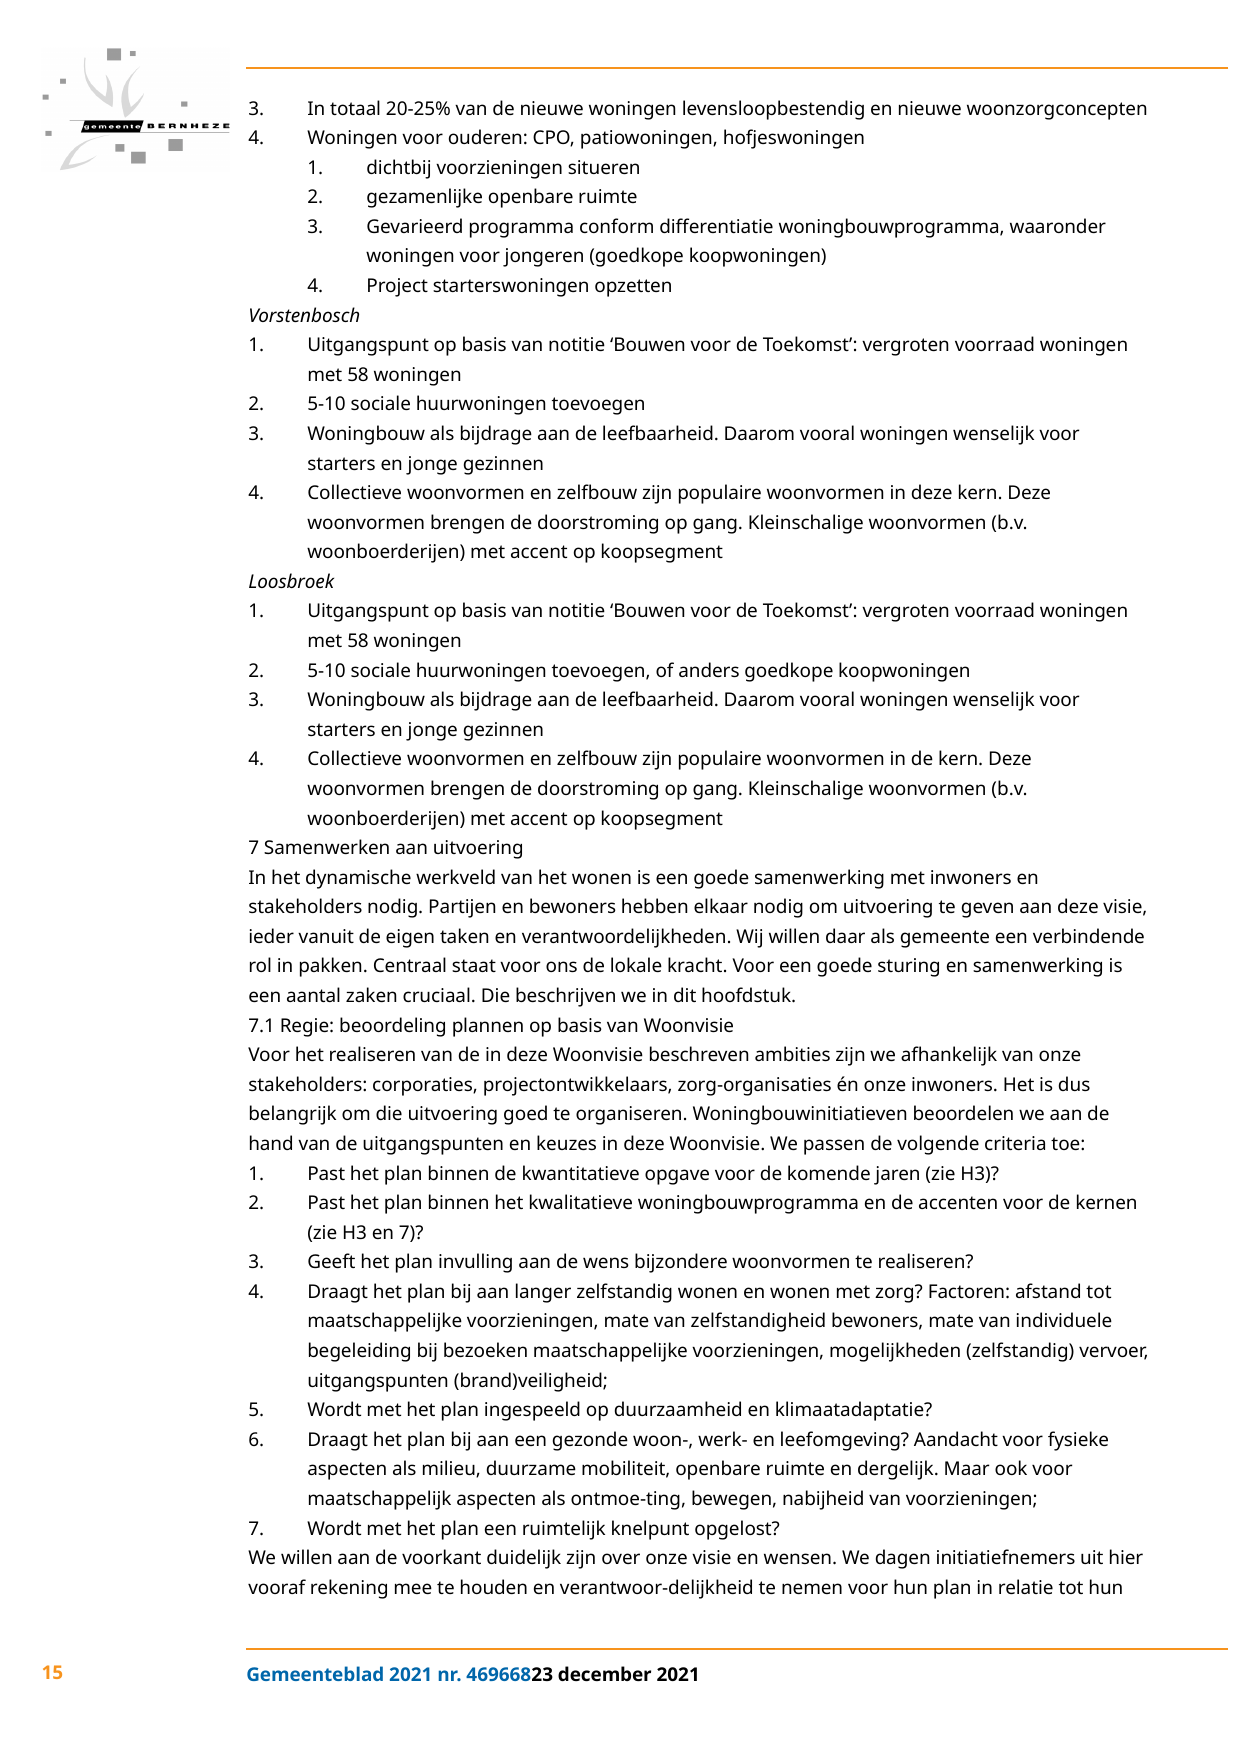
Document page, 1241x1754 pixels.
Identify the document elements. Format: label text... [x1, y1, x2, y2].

list Wordt met het plan ingespeeld op duurzaamheid en klimaatadaptatie? [248, 1396, 1152, 1422]
list Past het plan binnen de kwantitatieve opgave voor de komende jaren (zie H3)? [248, 1160, 1152, 1186]
list In totaal 20-25% van de nieuwe woningen levensloopbestendig en nieuwe woonzorgconcepten [248, 95, 1152, 121]
list Gevarieerd programma conform differentiatie woningbouwprogramma, waaronder woningen voor jongeren (goedkope koopwoningen) [307, 213, 1152, 268]
text Loosbroek [248, 568, 1152, 594]
list Collectieve woonvormen en zelfbouw zijn populaire woonvormen in deze kern. Deze woonvormen brengen de doorstroming op gang. Kleinschalige woonvormen (b.v. woonboerderijen) met accent op koopsegment [248, 479, 1152, 564]
list 5-10 sociale huurwoningen toevoegen, of anders goedkope koopwoningen [248, 657, 1152, 683]
text In het dynamische werkveld van het wonen is een goede samenwerking met inwoners en stakeholders nodig. Partijen en bewoners hebben elkaar nodig om uitvoering te geven aan deze visie, ieder vanuit de eigen taken en verantwoordelijkheden. Wij willen daar als gemeente een verbindende rol in pakken. Centraal staat voor ons de lokale kracht. Voor een goede sturing en samenwerking is een aantal zaken cruciaal. Die beschrijven we in dit hoofdstuk. [248, 864, 1152, 1008]
list Woningbouw als bijdrage aan de leefbaarheid. Daarom vooral woningen wenselijk voor starters en jonge gezinnen [248, 686, 1152, 742]
list Draagt het plan bij aan langer zelfstandig wonen en wonen met zorg? Factoren: afstand tot maatschappelijke voorzieningen, mate van zelfstandigheid bewoners, mate van individuele begeleiding bij bezoeken maatschappelijke voorzieningen, mogelijkheden (zelfstandig) vervoer, uitgangspunten (brand)veiligheid; [248, 1278, 1152, 1393]
list Project starterswoningen opzetten [307, 272, 1152, 298]
text We willen aan de voorkant duidelijk zijn over onze visie en wensen. We dagen initiatiefnemers uit hier vooraf rekening mee te houden en verantwoor-delijkheid te nemen voor hun plan in relatie tot hun [248, 1544, 1152, 1600]
list Uitgangspunt op basis van notitie ‘Bouwen voor de Toekomst’: vergroten voorraad woningen met 58 woningen [248, 598, 1152, 653]
text 7.1 Regie: beoordeling plannen op basis van Woonvisie [248, 1012, 1152, 1038]
list gezamenlijke openbare ruimte [307, 183, 1152, 209]
list Woningbouw als bijdrage aan de leefbaarheid. Daarom vooral woningen wenselijk voor starters en jonge gezinnen [248, 420, 1152, 476]
list Wordt met het plan een ruimtelijk knelpunt opgelost? [248, 1515, 1152, 1541]
list Draagt het plan bij aan een gezonde woon-, werk- en leefomgeving? Aandacht voor fysieke aspecten als milieu, duurzame mobiliteit, openbare ruimte en dergelijk. Maar ook voor maatschappelijk aspecten als ontmoe-ting, bewegen, nabijheid van voorzieningen; [248, 1426, 1152, 1511]
list Uitgangspunt op basis van notitie ‘Bouwen voor de Toekomst’: vergroten voorraad woningen met 58 woningen [248, 331, 1152, 387]
list Woningen voor ouderen: CPO, patiowoningen, hofjeswoningen [248, 124, 1152, 150]
list Past het plan binnen het kwalitatieve woningbouwprogramma en de accenten voor de kernen (zie H3 en 7)? [248, 1189, 1152, 1245]
list Collectieve woonvormen en zelfbouw zijn populaire woonvormen in de kern. Deze woonvormen brengen de doorstroming op gang. Kleinschalige woonvormen (b.v. woonboerderijen) met accent op koopsegment [248, 746, 1152, 831]
list Geeft het plan invulling aan de wens bijzondere woonvormen te realiseren? [248, 1248, 1152, 1274]
list dichtbij voorzieningen situeren [307, 154, 1152, 180]
text Voor het realiseren van de in deze Woonvisie beschreven ambities zijn we afhankelijk van onze stakeholders: corporaties, projectontwikkelaars, zorg-organisaties én onze inwoners. Het is dus belangrijk om die uitvoering goed te organiseren. Woningbouwinitiatieven beoordelen we aan de hand van de uitgangspunten en keuzes in deze Woonvisie. We passen de volgende criteria toe: [248, 1041, 1152, 1156]
picture [41, 47, 231, 172]
list 5-10 sociale huurwoningen toevoegen [248, 391, 1152, 416]
text 7 Samenwerken aan uitvoering [248, 834, 1152, 860]
text Vorstenbosch [248, 302, 1152, 328]
